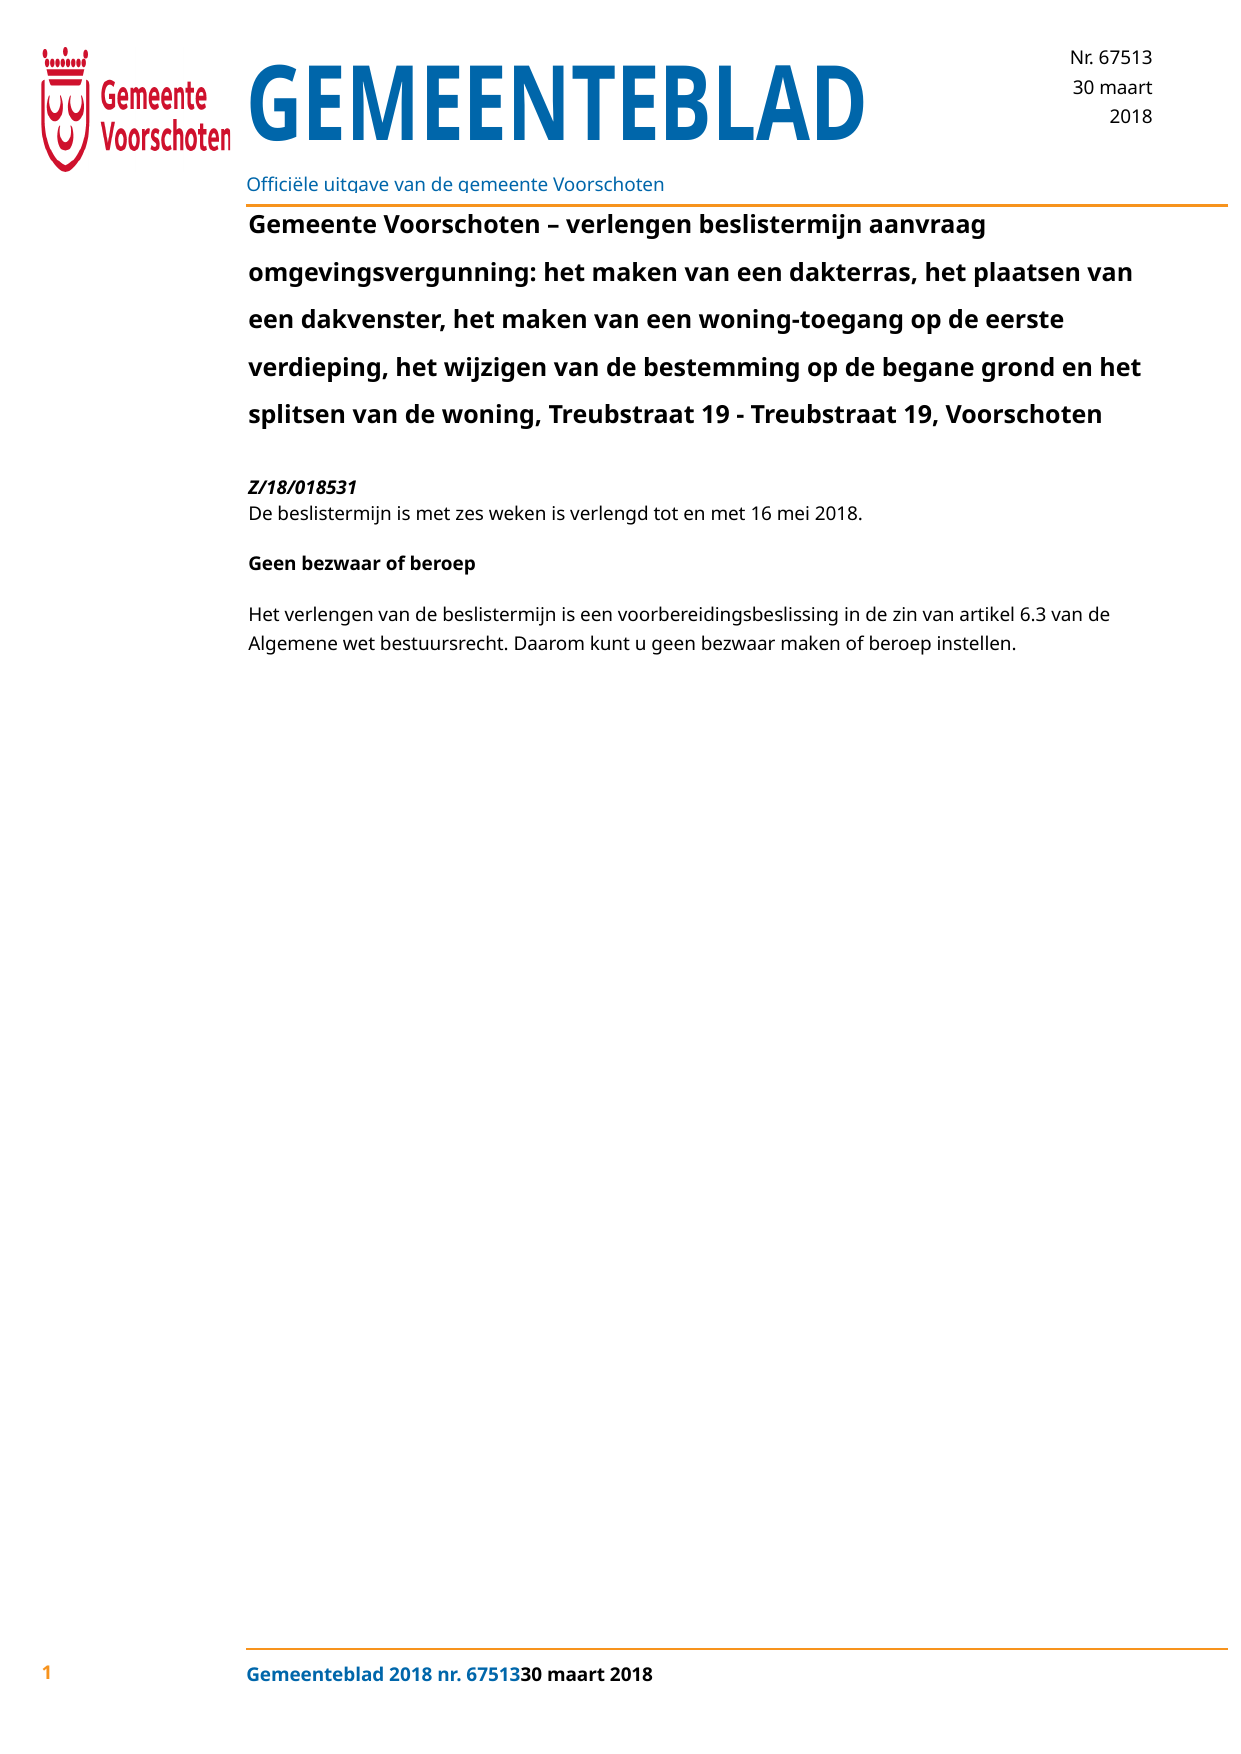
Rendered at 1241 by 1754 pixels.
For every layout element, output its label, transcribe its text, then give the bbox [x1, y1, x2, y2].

text Z/18/018531 [248, 474, 1152, 500]
text Geen bezwaar of beroep [248, 550, 1152, 576]
picture [41, 47, 231, 172]
text Het verlengen van de beslistermijn is een voorbereidingsbeslissing in de zin van artikel 6.3 van de Algemene wet bestuursrecht. Daarom kunt u geen bezwaar maken of beroep instellen. [248, 601, 1152, 656]
text De beslistermijn is met zes weken is verlengd tot en met 16 mei 2018. [248, 500, 1152, 526]
text Gemeente Voorschoten – verlengen beslistermijn aanvraag omgevingsvergunning: het maken van een dakterras, het plaatsen van een dakvenster, het maken van een woning-toegang op de eerste verdieping, het wijzigen van de bestemming op de begane grond en het splitsen van de woning, Treubstraat 19 - Treubstraat 19, Voorschoten [248, 207, 1152, 431]
